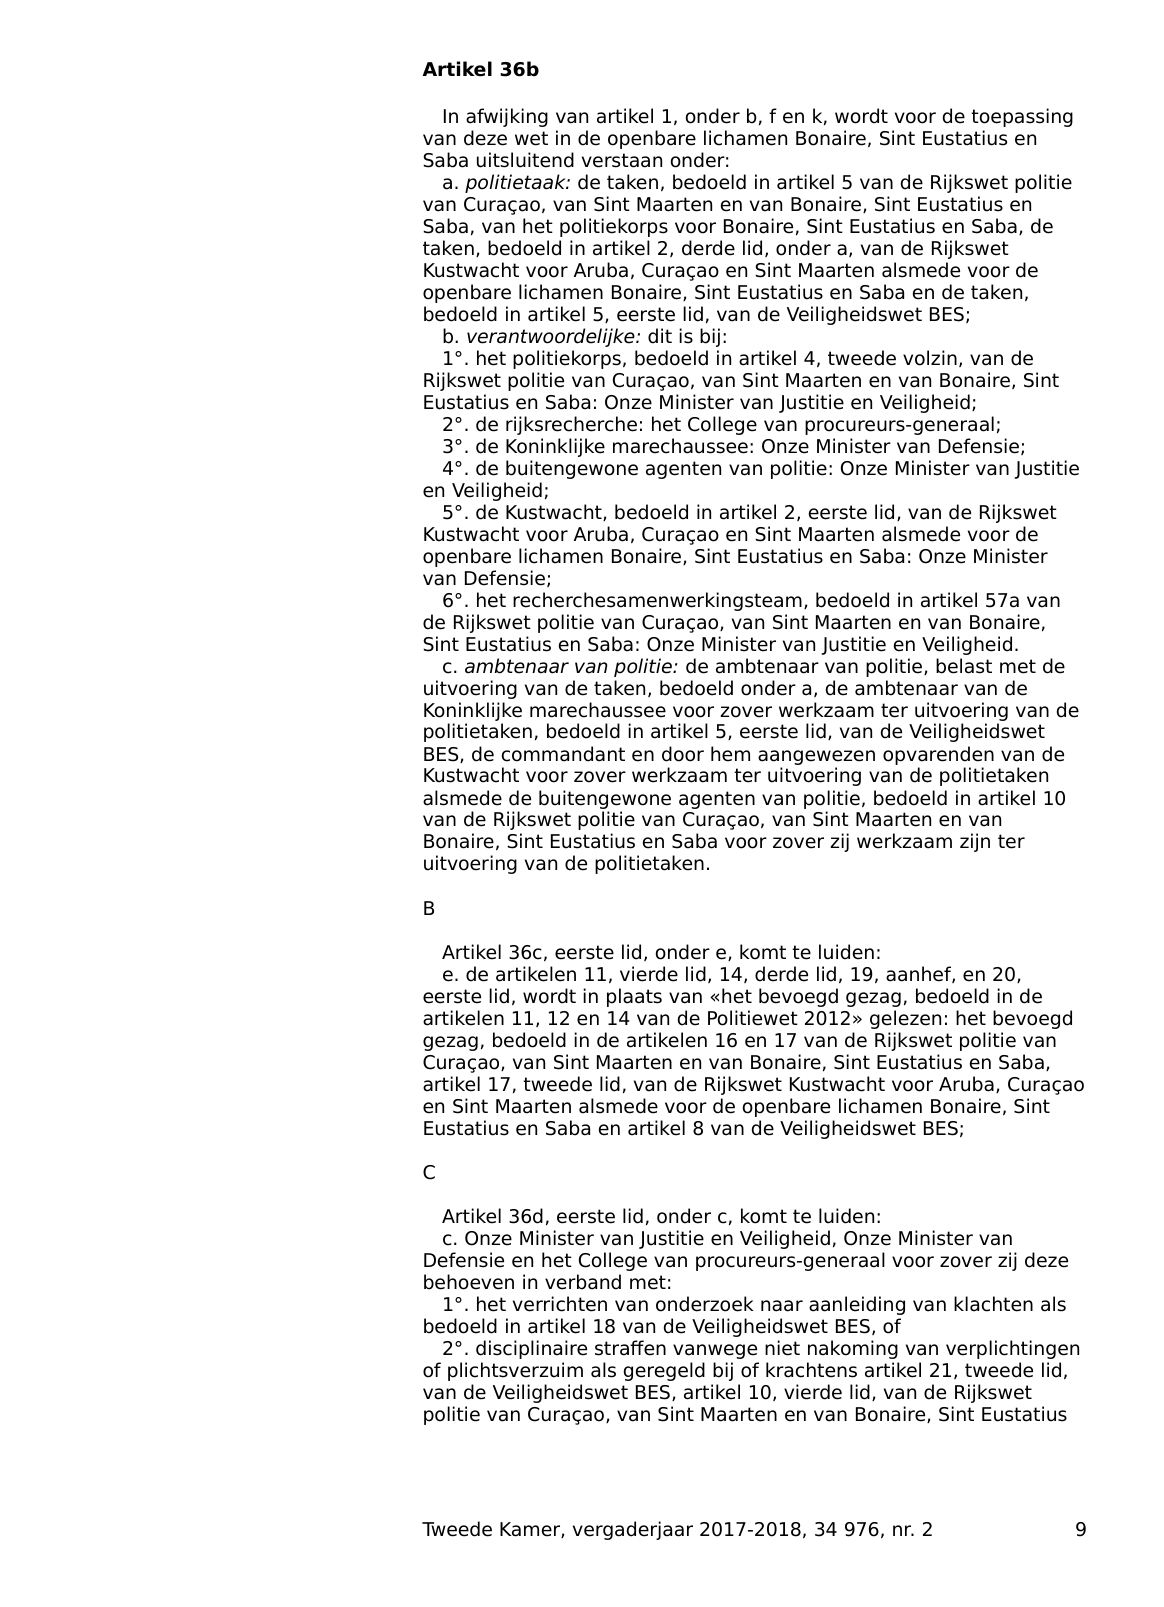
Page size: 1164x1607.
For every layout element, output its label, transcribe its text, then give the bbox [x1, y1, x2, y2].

text e. de artikelen 11, vierde lid, 14, derde lid, 19, aanhef, en 20, eerste lid, wordt in plaats van «het bevoegd gezag, bedoeld in de artikelen 11, 12 en 14 van de Politiewet 2012» gelezen: het bevoegd gezag, bedoeld in de artikelen 16 en 17 van de Rijkswet politie van Curaçao, van Sint Maarten en van Bonaire, Sint Eustatius en Saba, artikel 17, tweede lid, van de Rijkswet Kustwacht voor Aruba, Curaçao en Sint Maarten alsmede voor de openbare lichamen Bonaire, Sint Eustatius en Saba en artikel 8 van de Veiligheidswet BES; [422, 964, 1087, 1139]
text B [422, 897, 1087, 919]
text 2°. de rijksrecherche: het College van procureurs-generaal; [422, 414, 1087, 436]
subtitle Artikel 36b [422, 59, 1087, 81]
text In afwijking van artikel 1, onder b, f en k, wordt voor de toepassing van deze wet in de openbare lichamen Bonaire, Sint Eustatius en Saba uitsluitend verstaan onder: [422, 106, 1087, 172]
text Artikel 36c, eerste lid, onder e, komt te luiden: [422, 942, 1087, 964]
text a. politietaak: de taken, bedoeld in artikel 5 van de Rijkswet politie van Curaçao, van Sint Maarten en van Bonaire, Sint Eustatius en Saba, van het politiekorps voor Bonaire, Sint Eustatius en Saba, de taken, bedoeld in artikel 2, derde lid, onder a, van de Rijkswet Kustwacht voor Aruba, Curaçao en Sint Maarten alsmede voor de openbare lichamen Bonaire, Sint Eustatius en Saba en de taken, bedoeld in artikel 5, eerste lid, van de Veiligheidswet BES; [422, 172, 1087, 326]
text 2°. disciplinaire straffen vanwege niet nakoming van verplichtingen of plichtsverzuim als geregeld bij of krachtens artikel 21, tweede lid, van de Veiligheidswet BES, artikel 10, vierde lid, van de Rijkswet politie van Curaçao, van Sint Maarten en van Bonaire, Sint Eustatius [422, 1338, 1087, 1426]
text 4°. de buitengewone agenten van politie: Onze Minister van Justitie en Veiligheid; [422, 458, 1087, 502]
text 1°. het verrichten van onderzoek naar aanleiding van klachten als bedoeld in artikel 18 van de Veiligheidswet BES, of [422, 1294, 1087, 1338]
text b. verantwoordelijke: dit is bij: [422, 326, 1087, 348]
text c. ambtenaar van politie: de ambtenaar van politie, belast met de uitvoering van de taken, bedoeld onder a, de ambtenaar van de Koninklijke marechaussee voor zover werkzaam ter uitvoering van de politietaken, bedoeld in artikel 5, eerste lid, van de Veiligheidswet BES, de commandant en door hem aangewezen opvarenden van de Kustwacht voor zover werkzaam ter uitvoering van de politietaken alsmede de buitengewone agenten van politie, bedoeld in artikel 10 van de Rijkswet politie van Curaçao, van Sint Maarten en van Bonaire, Sint Eustatius en Saba voor zover zij werkzaam zijn ter uitvoering van de politietaken. [422, 656, 1087, 875]
text 1°. het politiekorps, bedoeld in artikel 4, tweede volzin, van de Rijkswet politie van Curaçao, van Sint Maarten en van Bonaire, Sint Eustatius en Saba: Onze Minister van Justitie en Veiligheid; [422, 348, 1087, 414]
text c. Onze Minister van Justitie en Veiligheid, Onze Minister van Defensie en het College van procureurs-generaal voor zover zij deze behoeven in verband met: [422, 1228, 1087, 1294]
text 6°. het recherchesamenwerkingsteam, bedoeld in artikel 57a van de Rijkswet politie van Curaçao, van Sint Maarten en van Bonaire, Sint Eustatius en Saba: Onze Minister van Justitie en Veiligheid. [422, 589, 1087, 656]
text 3°. de Koninklijke marechaussee: Onze Minister van Defensie; [422, 436, 1087, 458]
text Artikel 36d, eerste lid, onder c, komt te luiden: [422, 1206, 1087, 1228]
text C [422, 1162, 1087, 1184]
text 5°. de Kustwacht, bedoeld in artikel 2, eerste lid, van de Rijkswet Kustwacht voor Aruba, Curaçao en Sint Maarten alsmede voor de openbare lichamen Bonaire, Sint Eustatius en Saba: Onze Minister van Defensie; [422, 502, 1087, 589]
